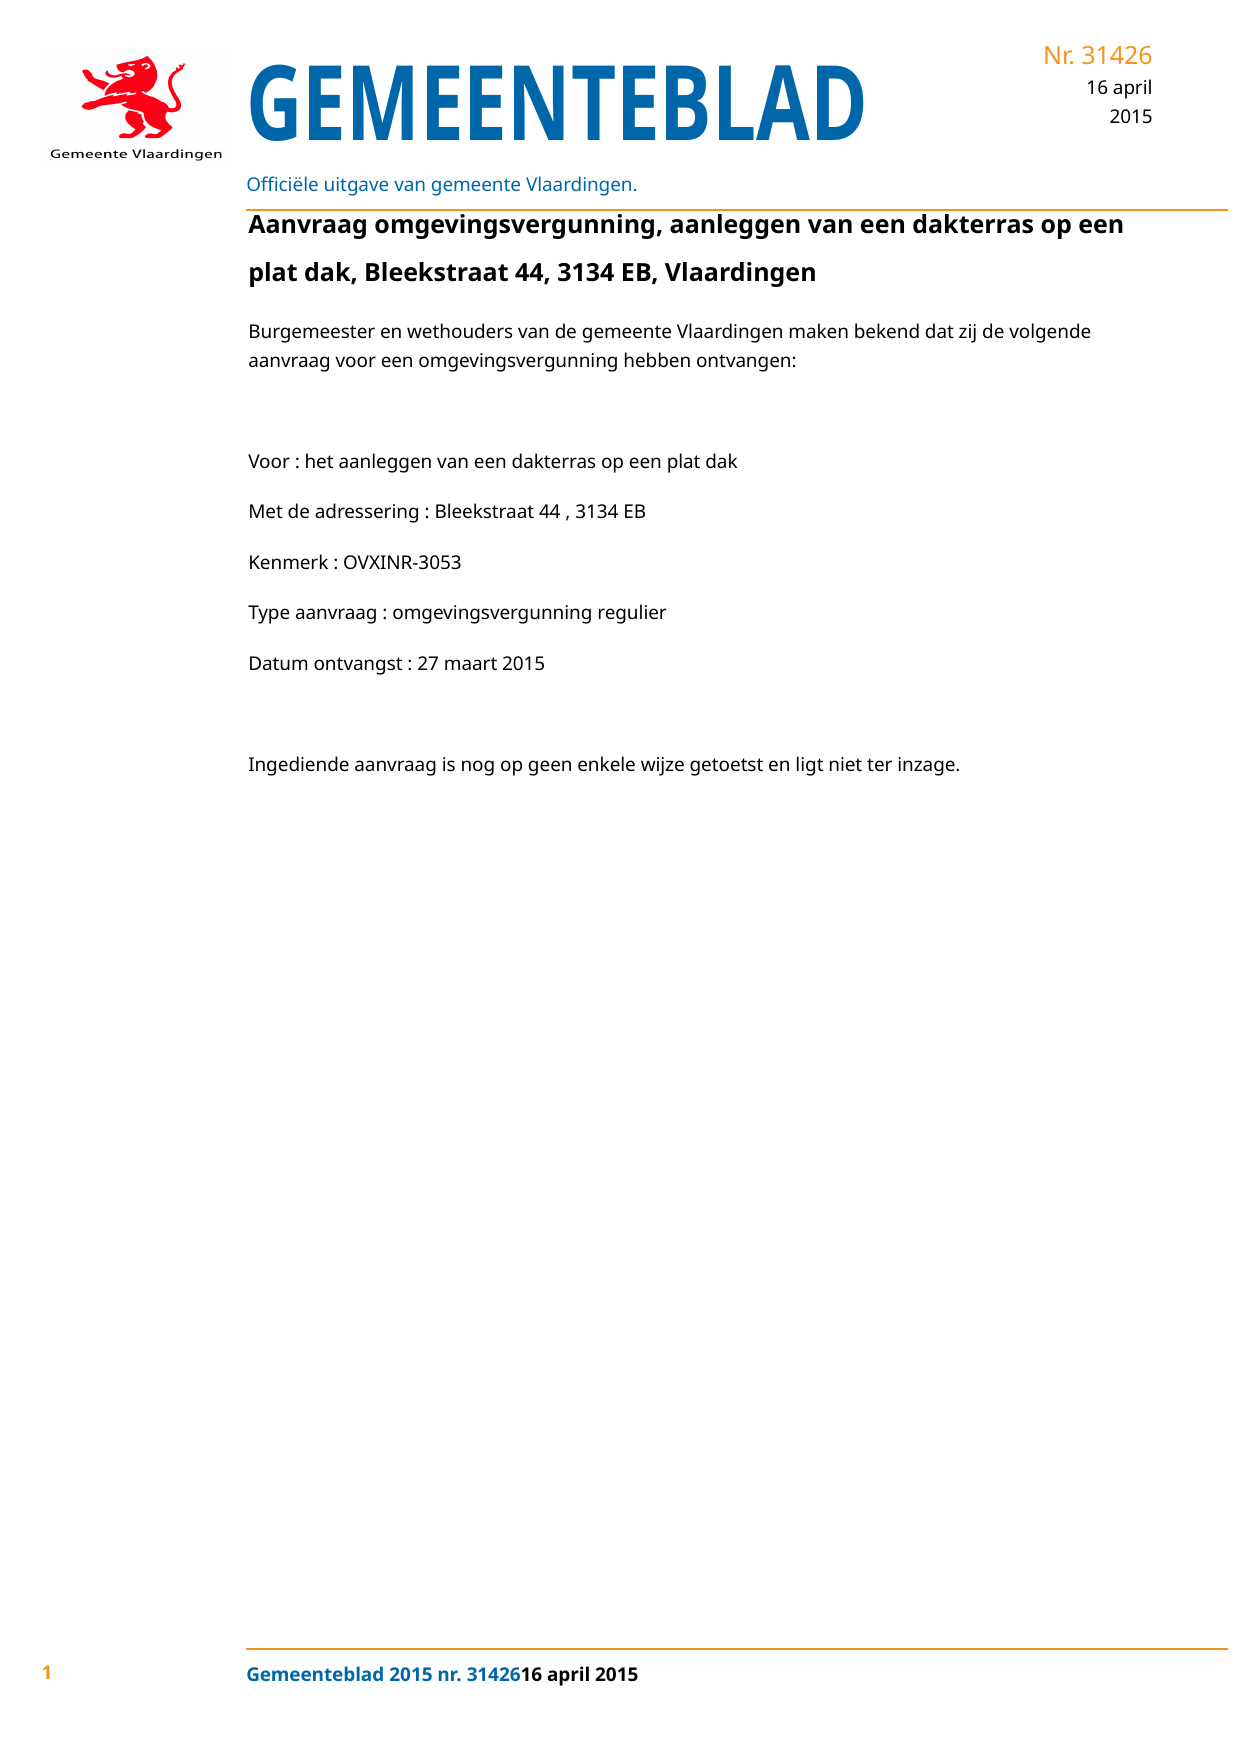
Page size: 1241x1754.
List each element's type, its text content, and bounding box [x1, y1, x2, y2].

picture [41, 47, 231, 172]
text Ingediende aanvraag is nog op geen enkele wijze getoetst en ligt niet ter inzage. [248, 751, 1152, 777]
text Kenmerk : OVXINR-3053 [248, 549, 1152, 575]
text Voor : het aanleggen van een dakterras op een plat dak [248, 448, 1152, 474]
text Type aanvraag : omgevingsvergunning regulier [248, 599, 1152, 625]
text Burgemeester en wethouders van de gemeente Vlaardingen maken bekend dat zij de volgende aanvraag voor een omgevingsvergunning hebben ontvangen: [248, 318, 1152, 373]
text Datum ontvangst : 27 maart 2015 [248, 650, 1152, 676]
text Met de adressering : Bleekstraat 44 , 3134 EB [248, 499, 1152, 524]
text Aanvraag omgevingsvergunning, aanleggen van een dakterras op een plat dak, Bleekstraat 44, 3134 EB, Vlaardingen [248, 211, 1152, 288]
